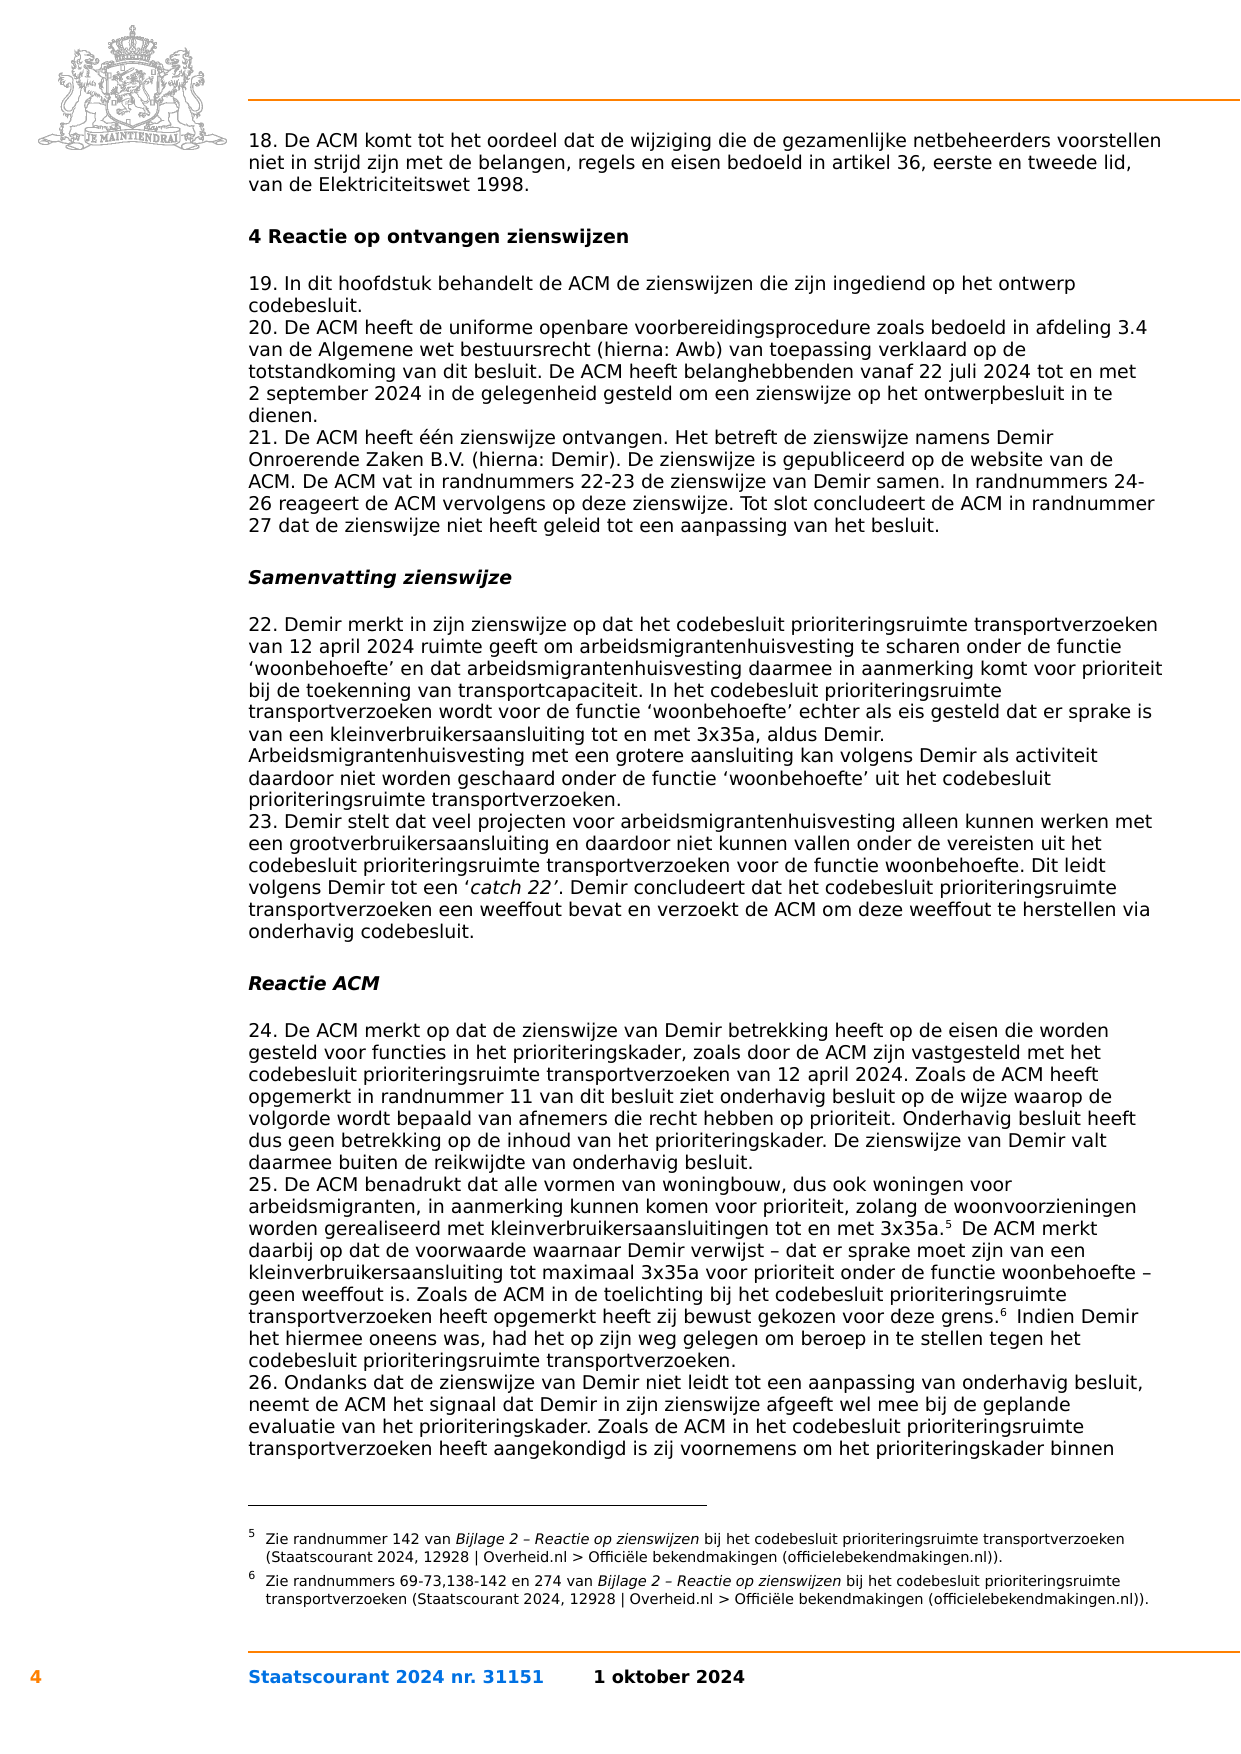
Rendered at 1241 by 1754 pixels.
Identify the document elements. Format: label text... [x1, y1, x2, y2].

text 22. Demir merkt in zijn zienswijze op dat het codebesluit prioriteringsruimte transportverzoeken van 12 april 2024 ruimte geeft om arbeidsmigrantenhuisvesting te scharen onder de functie ‘woonbehoefte’ en dat arbeidsmigrantenhuisvesting daarmee in aanmerking komt voor prioriteit bij de toekenning van transportcapaciteit. In het codebesluit prioriteringsruimte transportverzoeken wordt voor de functie ‘woonbehoefte’ echter als eis gesteld dat er sprake is van een kleinverbruikersaansluiting tot en met 3x35a, aldus Demir. Arbeidsmigrantenhuisvesting met een grotere aansluiting kan volgens Demir als activiteit daardoor niet worden geschaard onder de functie ‘woonbehoefte’ uit het codebesluit prioriteringsruimte transportverzoeken. [248, 613, 1163, 811]
text 24. De ACM merkt op dat de zienswijze van Demir betrekking heeft op de eisen die worden gesteld voor functies in het prioriteringskader, zoals door de ACM zijn vastgesteld met het codebesluit prioriteringsruimte transportverzoeken van 12 april 2024. Zoals de ACM heeft opgemerkt in randnummer 11 van dit besluit ziet onderhavig besluit op de wijze waarop de volgorde wordt bepaald van afnemers die recht hebben op prioriteit. Onderhavig besluit heeft dus geen betrekking op de inhoud van het prioriteringskader. De zienswijze van Demir valt daarmee buiten de reikwijdte van onderhavig besluit. [248, 1020, 1163, 1174]
text 26. Ondanks dat de zienswijze van Demir niet leidt tot een aanpassing van onderhavig besluit, neemt de ACM het signaal dat Demir in zijn zienswijze afgeeft wel mee bij de geplande evaluatie van het prioriteringskader. Zoals de ACM in het codebesluit prioriteringsruimte transportverzoeken heeft aangekondigd is zij voornemens om het prioriteringskader binnen [248, 1372, 1163, 1460]
text 20. De ACM heeft de uniforme openbare voorbereidingsprocedure zoals bedoeld in afdeling 3.4 van de Algemene wet bestuursrecht (hierna: Awb) van toepassing verklaard op de totstandkoming van dit besluit. De ACM heeft belanghebbenden vanaf 22 juli 2024 tot en met 2 september 2024 in de gelegenheid gesteld om een zienswijze op het ontwerpbesluit in te dienen. [248, 317, 1163, 427]
text 18. De ACM komt tot het oordeel dat de wijziging die de gezamenlijke netbeheerders voorstellen niet in strijd zijn met de belangen, regels en eisen bedoeld in artikel 36, eerste en tweede lid, van de Elektriciteitswet 1998. [248, 130, 1163, 196]
subtitle Samenvatting zienswijze [248, 567, 1163, 588]
picture [38, 25, 227, 150]
text 19. In dit hoofdstuk behandelt de ACM de zienswijzen die zijn ingediend op het ontwerp codebesluit. [248, 273, 1163, 317]
text 21. De ACM heeft één zienswijze ontvangen. Het betreft de zienswijze namens Demir Onroerende Zaken B.V. (hierna: Demir). De zienswijze is gepubliceerd op de website van de ACM. De ACM vat in randnummers 22-23 de zienswijze van Demir samen. In randnummers 24-26 reageert de ACM vervolgens op deze zienswijze. Tot slot concludeert de ACM in randnummer 27 dat de zienswijze niet heeft geleid tot een aanpassing van het besluit. [248, 427, 1163, 537]
text 25. De ACM benadrukt dat alle vormen van woningbouw, dus ook woningen voor arbeidsmigranten, in aanmerking kunnen komen voor prioriteit, zolang de woonvoorzieningen worden gerealiseerd met kleinverbruikersaansluitingen tot en met 3x35a. De ACM merkt daarbij op dat de voorwaarde waarnaar Demir verwijst – dat er sprake moet zijn van een kleinverbruikersaansluiting tot maximaal 3x35a voor prioriteit onder de functie woonbehoefte – geen weeffout is. Zoals de ACM in de toelichting bij het codebesluit prioriteringsruimte transportverzoeken heeft opgemerkt heeft zij bewust gekozen voor deze grens. Indien Demir het hiermee oneens was, had het op zijn weg gelegen om beroep in te stellen tegen het codebesluit prioriteringsruimte transportverzoeken. [248, 1174, 1163, 1372]
text Zie randnummers 69-73,138-142 en 274 van Bijlage 2 – Reactie op zienswijzen bij het codebesluit prioriteringsruimte transportverzoeken (Staatscourant 2024, 12928 | Overheid.nl > Officiële bekendmakingen (officielebekendmakingen.nl)). [248, 1569, 1163, 1608]
subtitle Reactie ACM [248, 973, 1163, 995]
subtitle 4 Reactie op ontvangen zienswijzen [248, 226, 1163, 248]
text Zie randnummer 142 van Bijlage 2 – Reactie op zienswijzen bij het codebesluit prioriteringsruimte transportverzoeken (Staatscourant 2024, 12928 | Overheid.nl > Officiële bekendmakingen (officielebekendmakingen.nl)). [248, 1527, 1163, 1566]
text 23. Demir stelt dat veel projecten voor arbeidsmigrantenhuisvesting alleen kunnen werken met een grootverbruikersaansluiting en daardoor niet kunnen vallen onder de vereisten uit het codebesluit prioriteringsruimte transportverzoeken voor de functie woonbehoefte. Dit leidt volgens Demir tot een ‘catch 22’. Demir concludeert dat het codebesluit prioriteringsruimte transportverzoeken een weeffout bevat en verzoekt de ACM om deze weeffout te herstellen via onderhavig codebesluit. [248, 811, 1163, 943]
